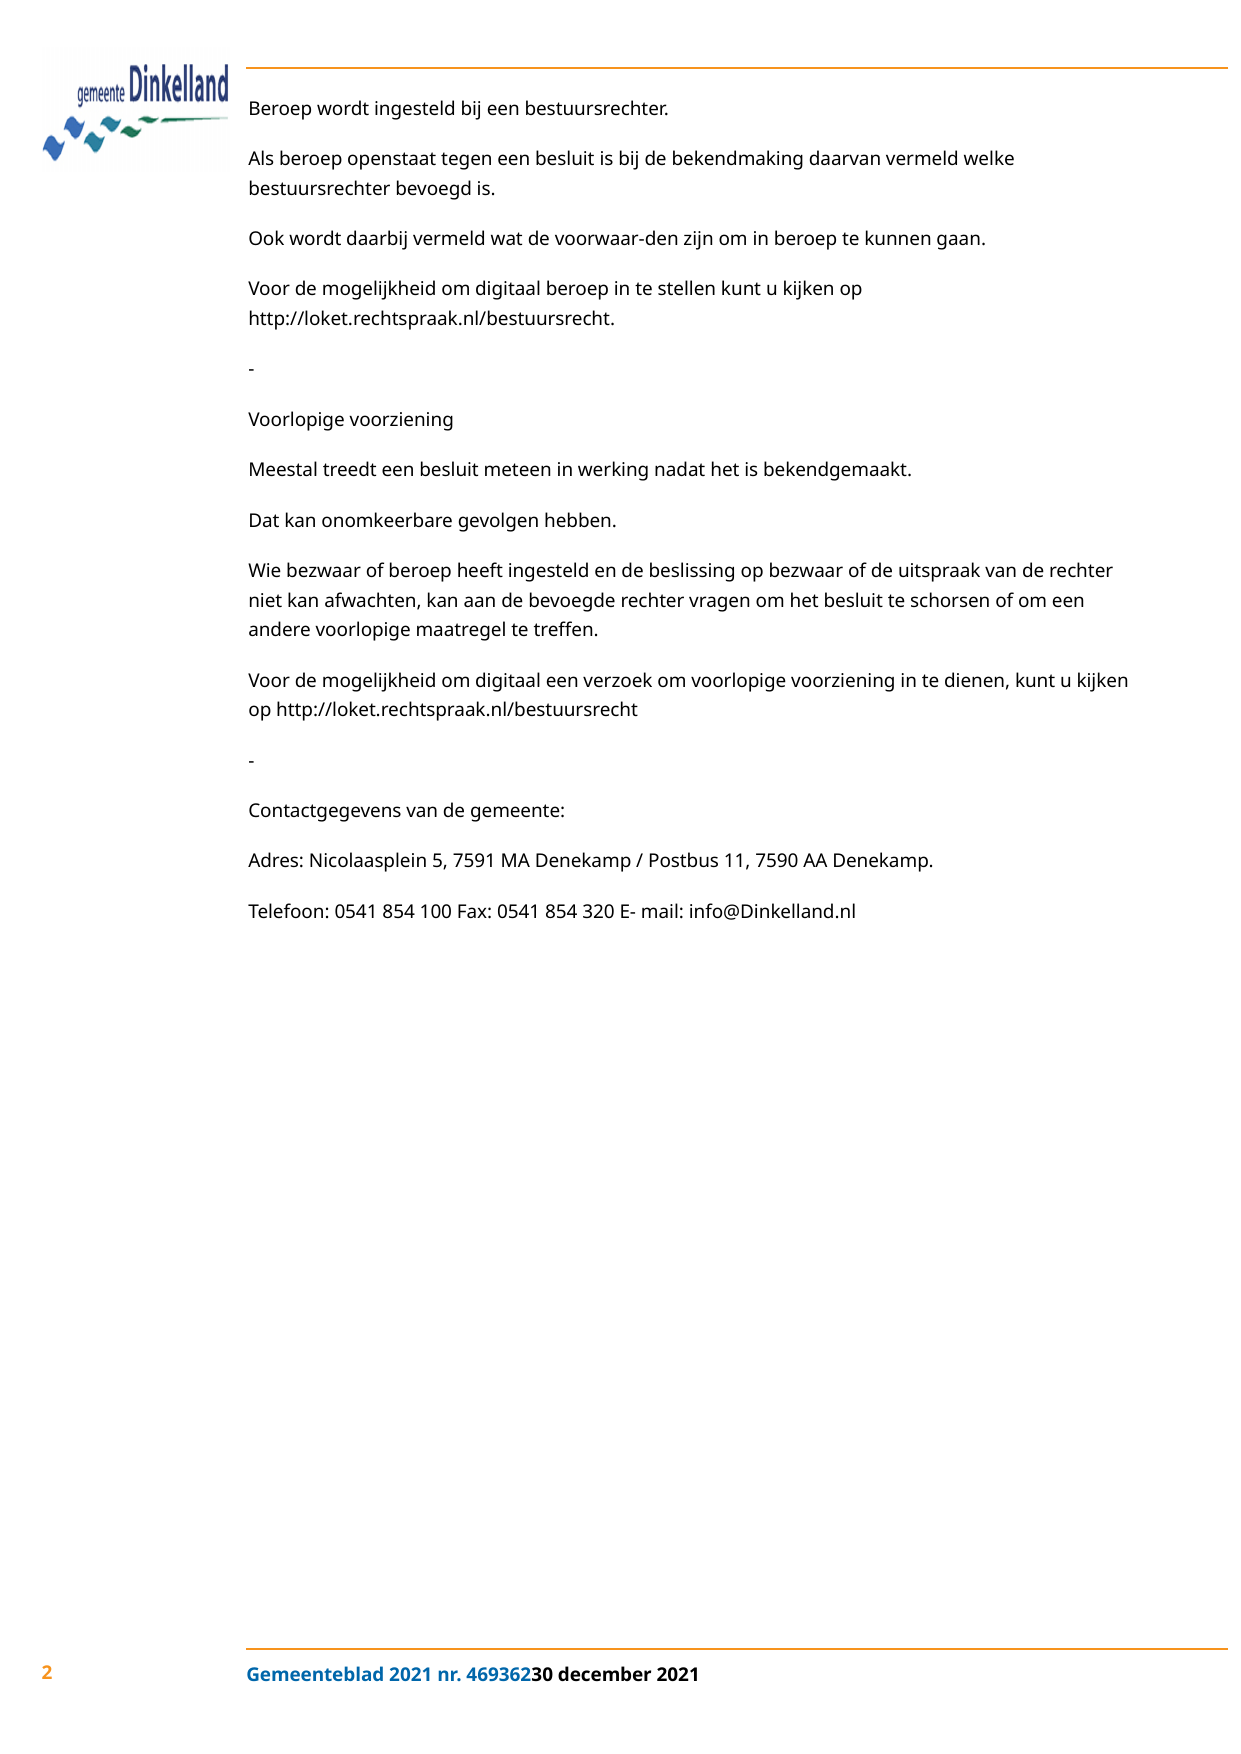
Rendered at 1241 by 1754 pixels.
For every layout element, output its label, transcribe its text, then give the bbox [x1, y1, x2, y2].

text Beroep wordt ingesteld bij een bestuursrechter. [248, 95, 1152, 121]
text Dat kan onomkeerbare gevolgen hebben. [248, 507, 1152, 533]
picture [41, 47, 231, 172]
text Meestal treedt een besluit meteen in werking nadat het is bekendgemaakt. [248, 456, 1152, 482]
text - [248, 356, 1152, 381]
text Voor de mogelijkheid om digitaal een verzoek om voorlopige voorziening in te dienen, kunt u kijken op http://loket.rechtspraak.nl/bestuursrecht [248, 667, 1152, 722]
text - [248, 747, 1152, 773]
text Ook wordt daarbij vermeld wat de voorwaar-den zijn om in beroep te kunnen gaan. [248, 225, 1152, 251]
text Telefoon: 0541 854 100 Fax: 0541 854 320 E- mail: info@Dinkelland.nl [248, 898, 1152, 924]
text Als beroep openstaat tegen een besluit is bij de bekendmaking daarvan vermeld welke bestuursrechter bevoegd is. [248, 145, 1152, 201]
text Contactgegevens van de gemeente: [248, 797, 1152, 823]
text Voor de mogelijkheid om digitaal beroep in te stellen kunt u kijken op http://loket.rechtspraak.nl/bestuursrecht. [248, 276, 1152, 331]
text Wie bezwaar of beroep heeft ingesteld en de beslissing op bezwaar of de uitspraak van de rechter niet kan afwachten, kan aan de bevoegde rechter vragen om het besluit te schorsen of om een andere voorlopige maatregel te treffen. [248, 557, 1152, 642]
text Voorlopige voorziening [248, 406, 1152, 432]
text Adres: Nicolaasplein 5, 7591 MA Denekamp / Postbus 11, 7590 AA Denekamp. [248, 848, 1152, 873]
